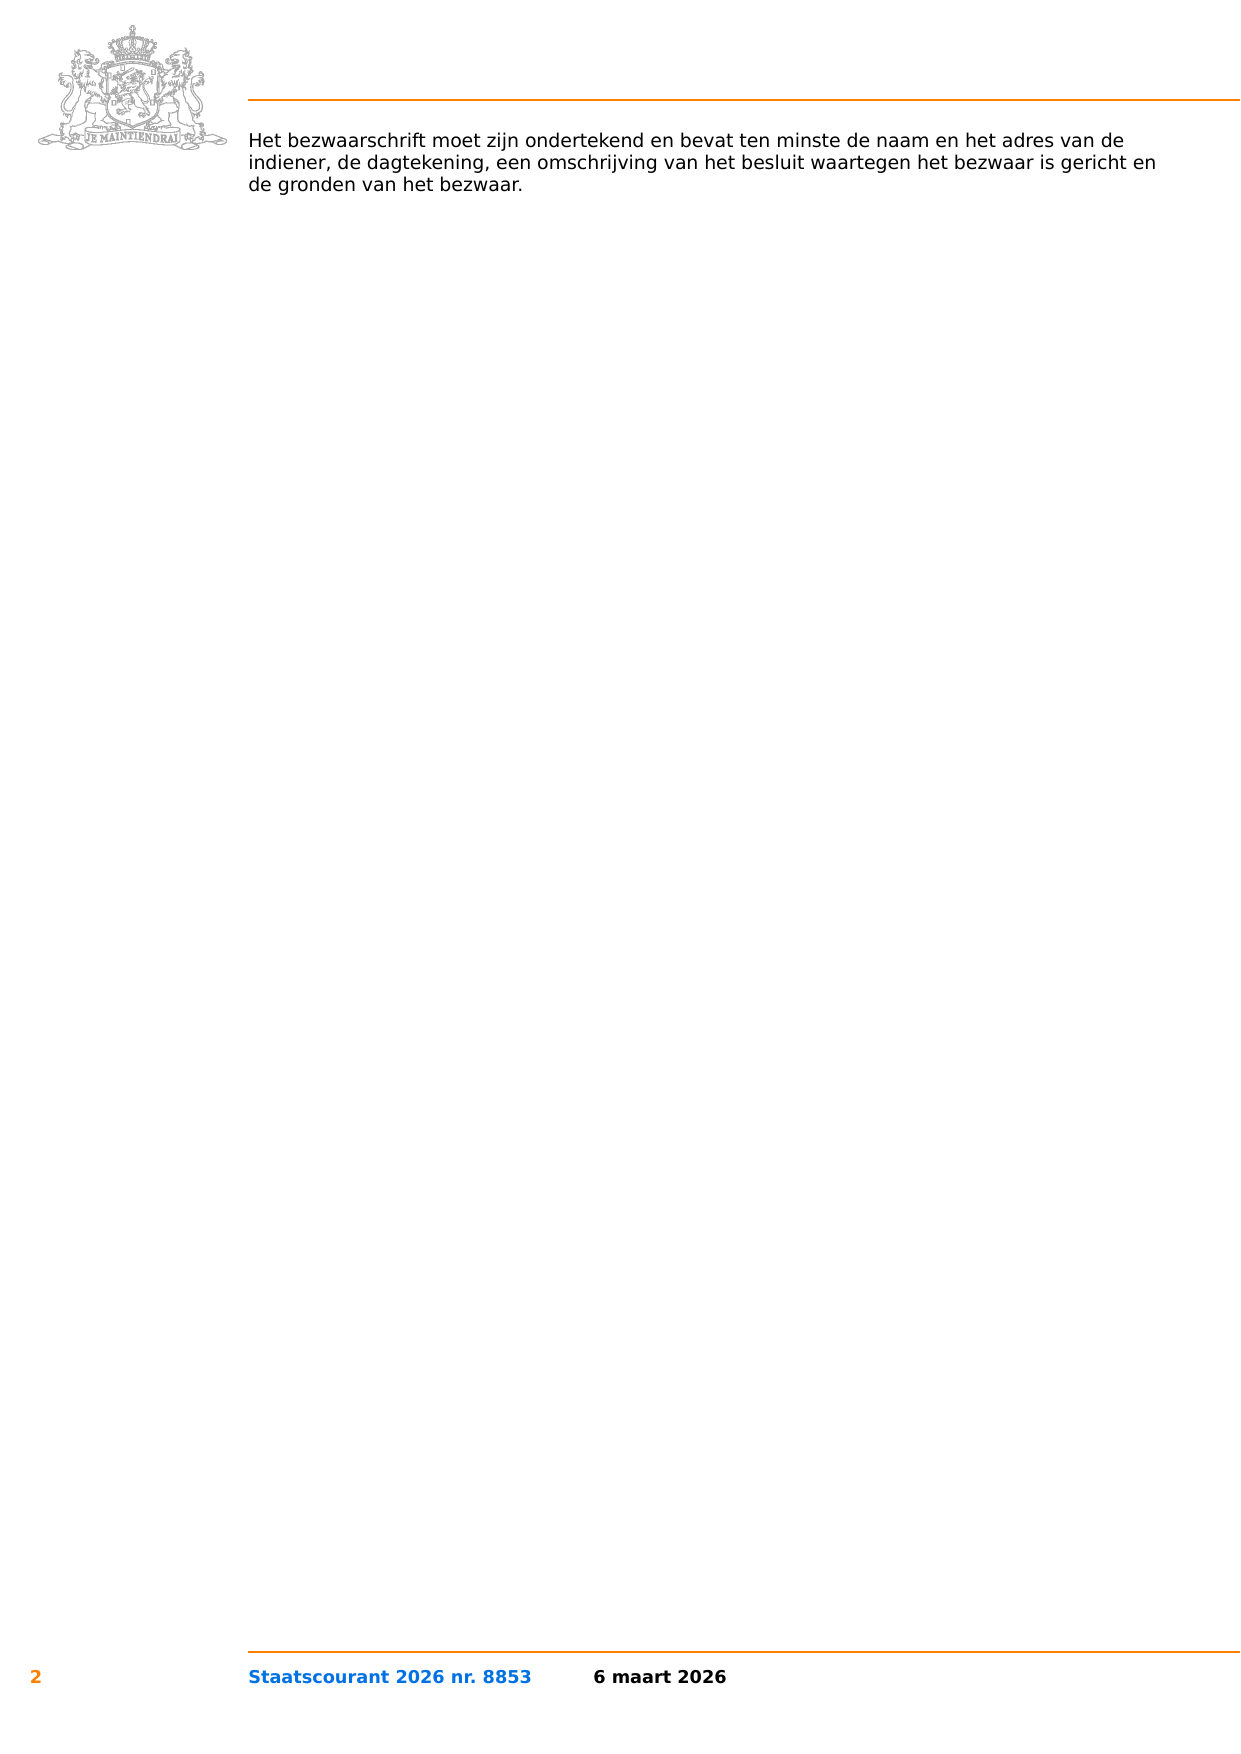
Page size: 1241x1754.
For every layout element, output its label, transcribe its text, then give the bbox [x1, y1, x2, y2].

text Het bezwaarschrift moet zijn ondertekend en bevat ten minste de naam en het adres van de indiener, de dagtekening, een omschrijving van het besluit waartegen het bezwaar is gericht en de gronden van het bezwaar. [248, 130, 1163, 196]
picture [38, 25, 227, 150]
